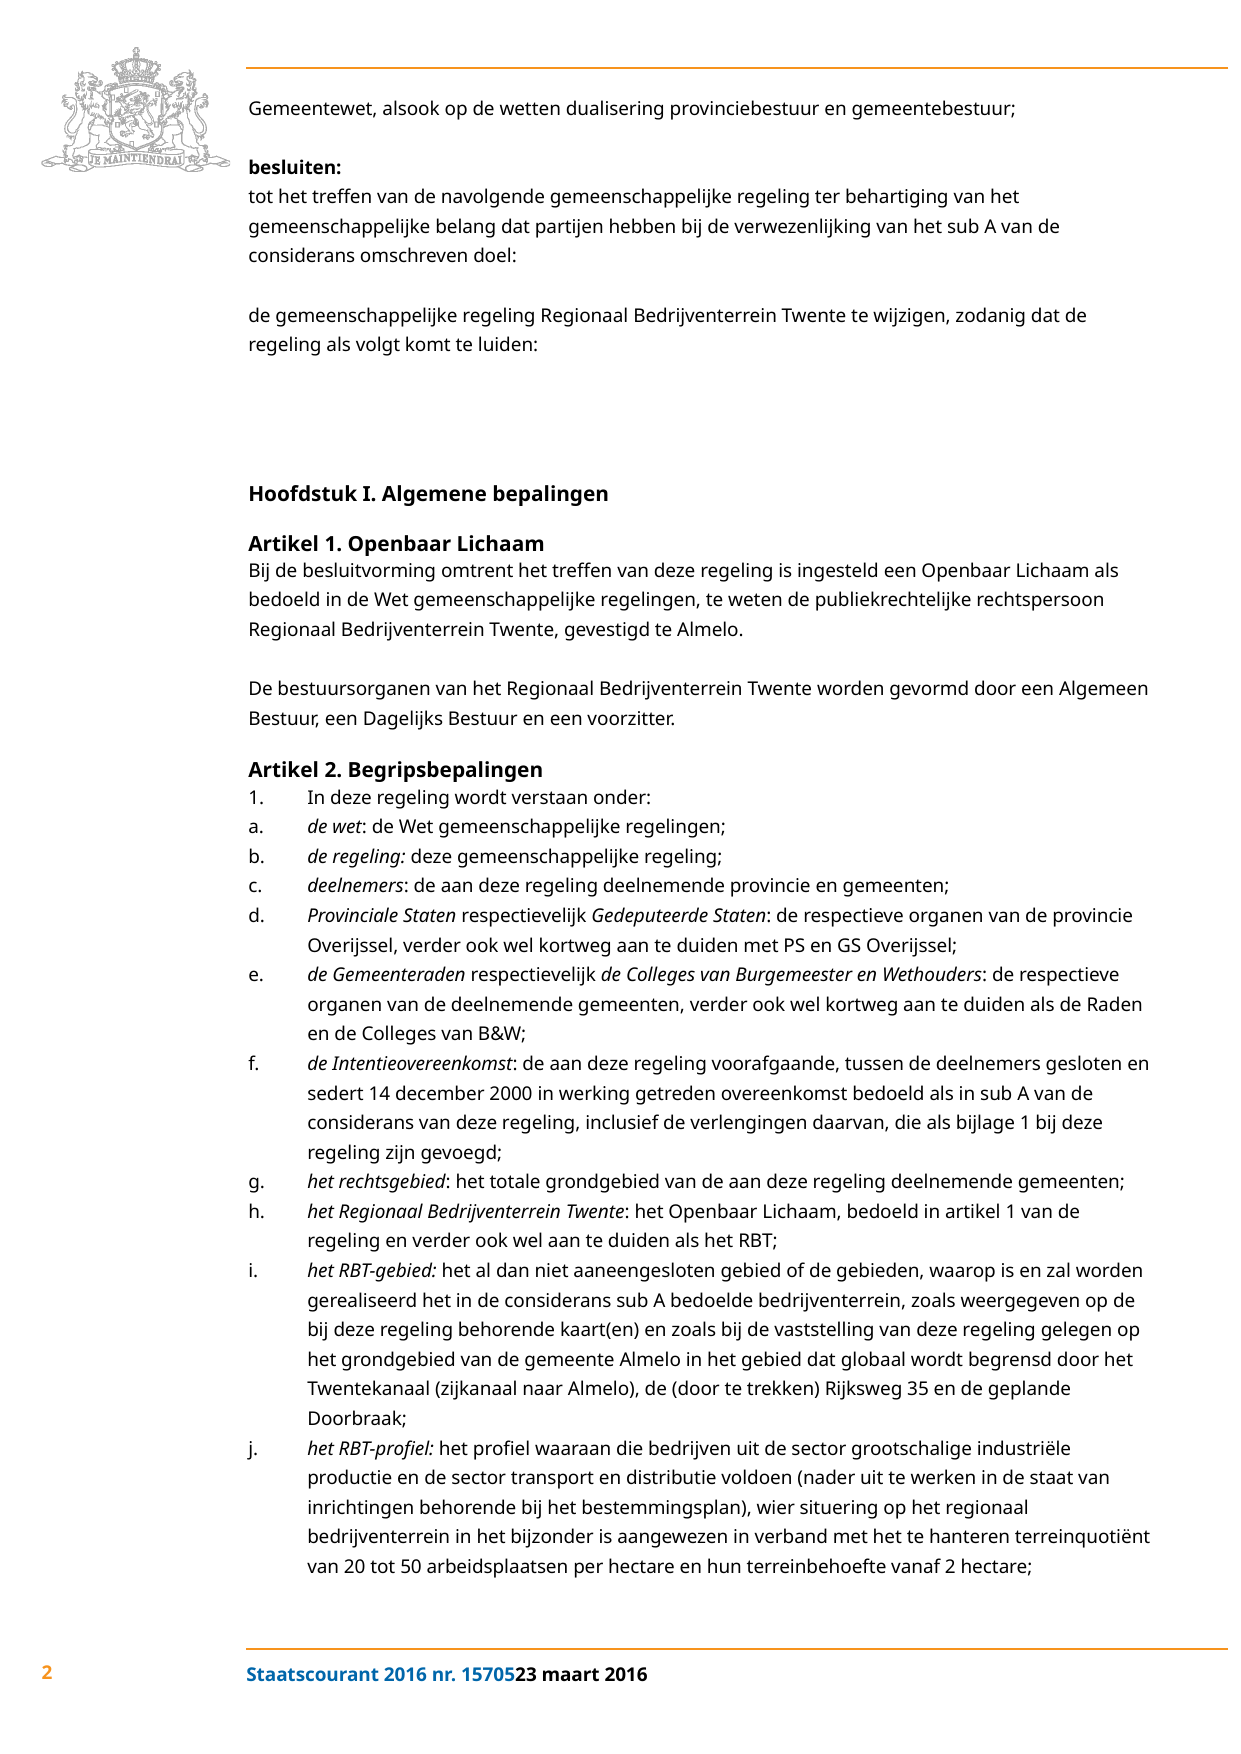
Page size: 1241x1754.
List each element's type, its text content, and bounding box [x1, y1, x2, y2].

list de Gemeenteraden respectievelijk de Colleges van Burgemeester en Wethouders: de respectieve organen van de deelnemende gemeenten, verder ook wel kortweg aan te duiden als de Raden en de Colleges van B&W; [248, 961, 1152, 1046]
list In deze regeling wordt verstaan onder: [248, 784, 1152, 809]
list het RBT-gebied: het al dan niet aaneengesloten gebied of de gebieden, waarop is en zal worden gerealiseerd het in de considerans sub A bedoelde bedrijventerrein, zoals weergegeven op de bij deze regeling behorende kaart(en) en zoals bij de vaststelling van deze regeling gelegen op het grondgebied van de gemeente Almelo in het gebied dat globaal wordt begrensd door het Twentekanaal (zijkanaal naar Almelo), de (door te trekken) Rijksweg 35 en de geplande Doorbraak; [248, 1257, 1152, 1431]
list de wet: de Wet gemeenschappelijke regelingen; [248, 813, 1152, 839]
text Gemeentewet, alsook op de wetten dualisering provinciebestuur en gemeentebestuur; [248, 95, 1152, 121]
text tot het treffen van de navolgende gemeenschappelijke regeling ter behartiging van het gemeenschappelijke belang dat partijen hebben bij de verwezenlijking van het sub A van de considerans omschreven doel: [248, 183, 1152, 268]
text Artikel 2. Begripsbepalingen [248, 755, 1152, 784]
text Artikel 1. Openbaar Lichaam [248, 529, 1152, 557]
list deelnemers: de aan deze regeling deelnemende provincie en gemeenten; [248, 873, 1152, 898]
list Provinciale Staten respectievelijk Gedeputeerde Staten: de respectieve organen van de provincie Overijssel, verder ook wel kortweg aan te duiden met PS en GS Overijssel; [248, 902, 1152, 957]
text Hoofdstuk I. Algemene bepalingen [248, 479, 1152, 508]
picture [41, 47, 231, 172]
text de gemeenschappelijke regeling Regionaal Bedrijventerrein Twente te wijzigen, zodanig dat de regeling als volgt komt te luiden: [248, 302, 1152, 357]
list de regeling: deze gemeenschappelijke regeling; [248, 843, 1152, 869]
list het Regionaal Bedrijventerrein Twente: het Openbaar Lichaam, bedoeld in artikel 1 van de regeling en verder ook wel aan te duiden als het RBT; [248, 1198, 1152, 1253]
text Bij de besluitvorming omtrent het treffen van deze regeling is ingesteld een Openbaar Lichaam als bedoeld in de Wet gemeenschappelijke regelingen, te weten de publiekrechtelijke rechtspersoon Regionaal Bedrijventerrein Twente, gevestigd te Almelo. [248, 557, 1152, 642]
list het RBT-profiel: het profiel waaraan die bedrijven uit de sector grootschalige industriële productie en de sector transport en distributie voldoen (nader uit te werken in de staat van inrichtingen behorende bij het bestemmingsplan), wier situering op het regionaal bedrijventerrein in het bijzonder is aangewezen in verband met het te hanteren terreinquotiënt van 20 tot 50 arbeidsplaatsen per hectare en hun terreinbehoefte vanaf 2 hectare; [248, 1435, 1152, 1579]
list de Intentieovereenkomst: de aan deze regeling voorafgaande, tussen de deelnemers gesloten en sedert 14 december 2000 in werking getreden overeenkomst bedoeld als in sub A van de considerans van deze regeling, inclusief de verlengingen daarvan, die als bijlage 1 bij deze regeling zijn gevoegd; [248, 1050, 1152, 1164]
list het rechtsgebied: het totale grondgebied van de aan deze regeling deelnemende gemeenten; [248, 1168, 1152, 1194]
text De bestuursorganen van het Regionaal Bedrijventerrein Twente worden gevormd door een Algemeen Bestuur, een Dagelijks Bestuur en een voorzitter. [248, 675, 1152, 731]
text besluiten: [248, 154, 1152, 180]
